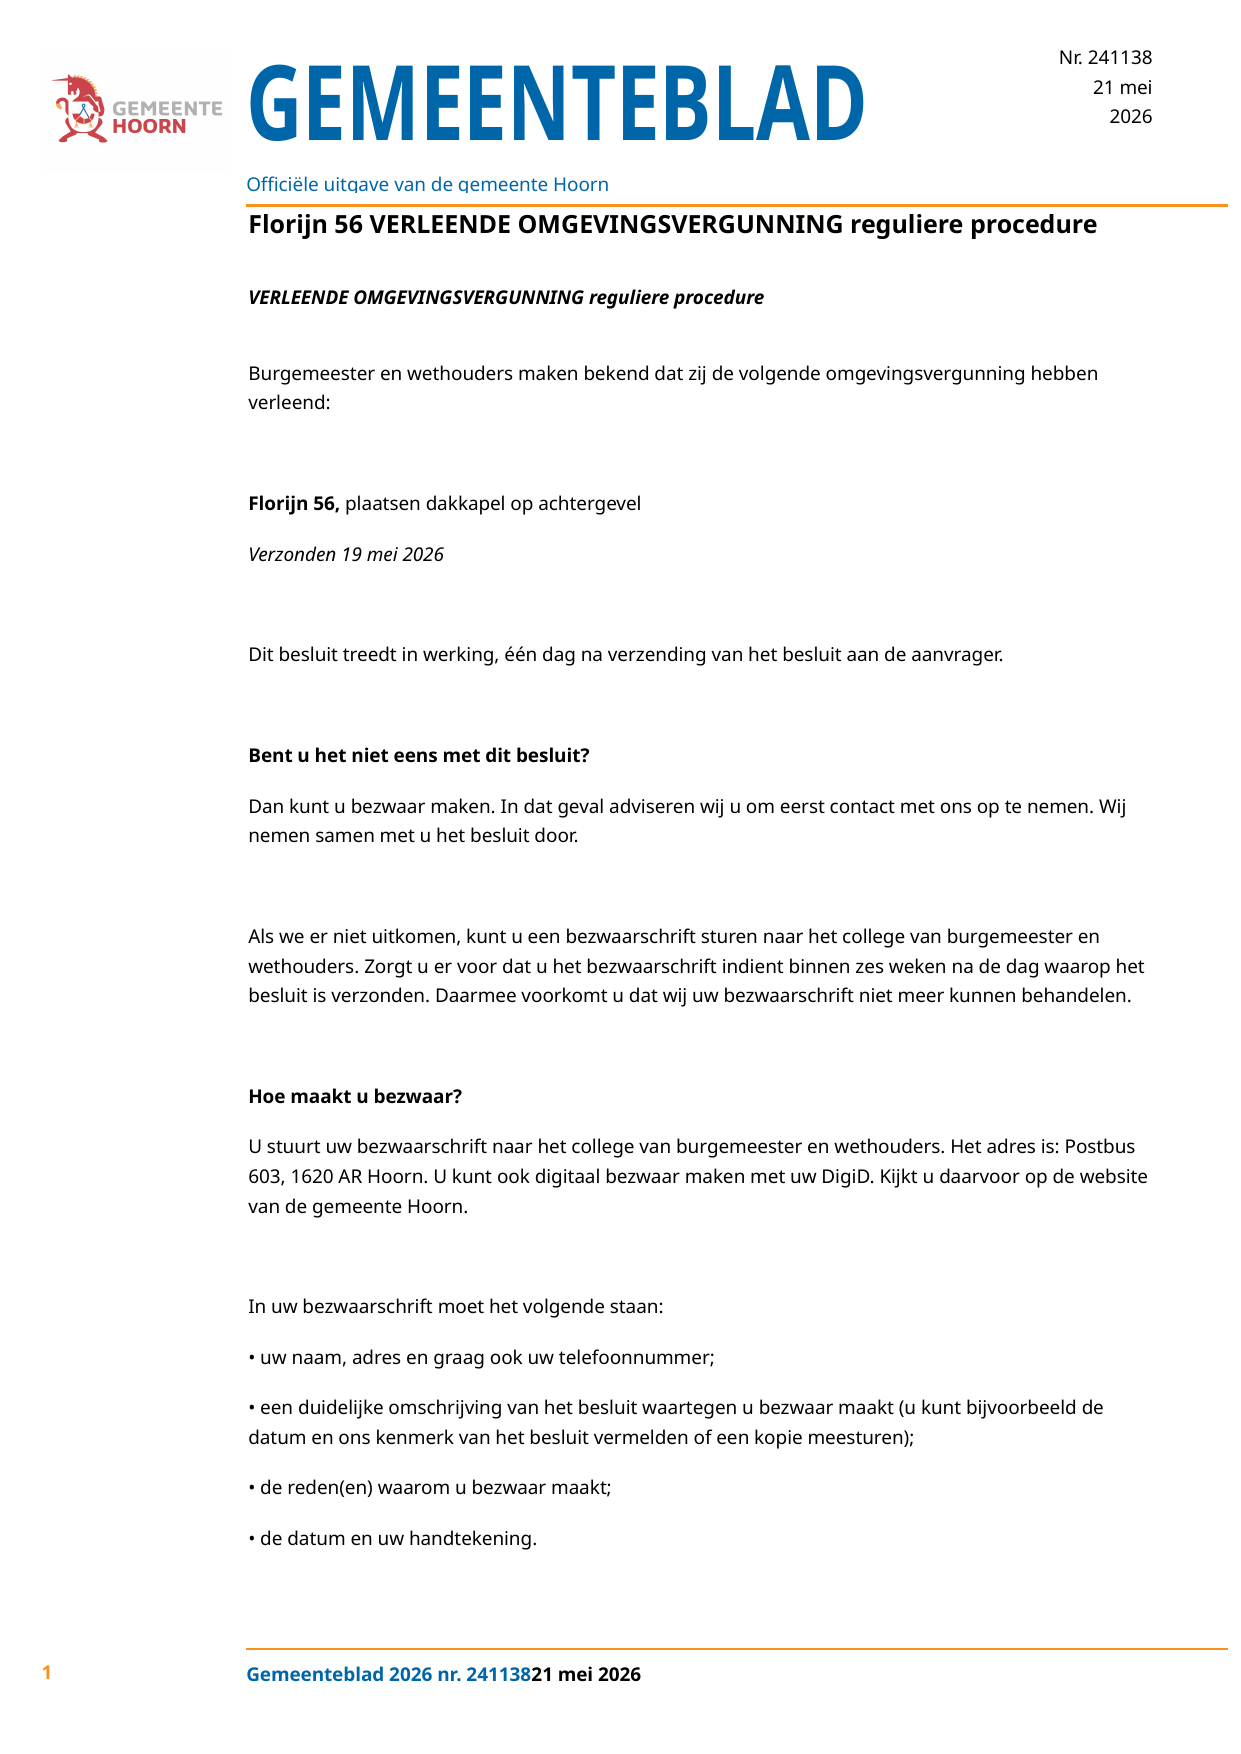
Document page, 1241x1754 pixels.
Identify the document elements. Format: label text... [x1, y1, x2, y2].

text • de reden(en) waarom u bezwaar maakt; [248, 1474, 1152, 1500]
text Als we er niet uitkomen, kunt u een bezwaarschrift sturen naar het college van burgemeester en wethouders. Zorgt u er voor dat u het bezwaarschrift indient binnen zes weken na de dag waarop het besluit is verzonden. Daarmee voorkomt u dat wij uw bezwaarschrift niet meer kunnen behandelen. [248, 923, 1152, 1008]
text Hoe maakt u bezwaar? [248, 1083, 1152, 1109]
picture [41, 47, 231, 172]
text • een duidelijke omschrijving van het besluit waartegen u bezwaar maakt (u kunt bijvoorbeeld de datum en ons kenmerk van het besluit vermelden of een kopie meesturen); [248, 1394, 1152, 1450]
text U stuurt uw bezwaarschrift naar het college van burgemeester en wethouders. Het adres is: Postbus 603, 1620 AR Hoorn. U kunt ook digitaal bezwaar maken met uw DigiD. Kijkt u daarvoor op de website van de gemeente Hoorn. [248, 1134, 1152, 1219]
text Burgemeester en wethouders maken bekend dat zij de volgende omgevingsvergunning hebben verleend: [248, 360, 1152, 415]
text In uw bezwaarschrift moet het volgende staan: [248, 1294, 1152, 1319]
text • de datum en uw handtekening. [248, 1525, 1152, 1551]
text Dit besluit treedt in werking, één dag na verzending van het besluit aan de aanvrager. [248, 642, 1152, 667]
text VERLEENDE OMGEVINGSVERGUNNING reguliere procedure [248, 284, 1152, 309]
text Florijn 56, plaatsen dakkapel op achtergevel [248, 490, 1152, 516]
text Florijn 56 VERLEENDE OMGEVINGSVERGUNNING reguliere procedure [248, 207, 1152, 241]
text • uw naam, adres en graag ook uw telefoonnummer; [248, 1344, 1152, 1370]
text Verzonden 19 mei 2026 [248, 541, 1152, 567]
text Bent u het niet eens met dit besluit? [248, 742, 1152, 768]
text Dan kunt u bezwaar maken. In dat geval adviseren wij u om eerst contact met ons op te nemen. Wij nemen samen met u het besluit door. [248, 793, 1152, 848]
